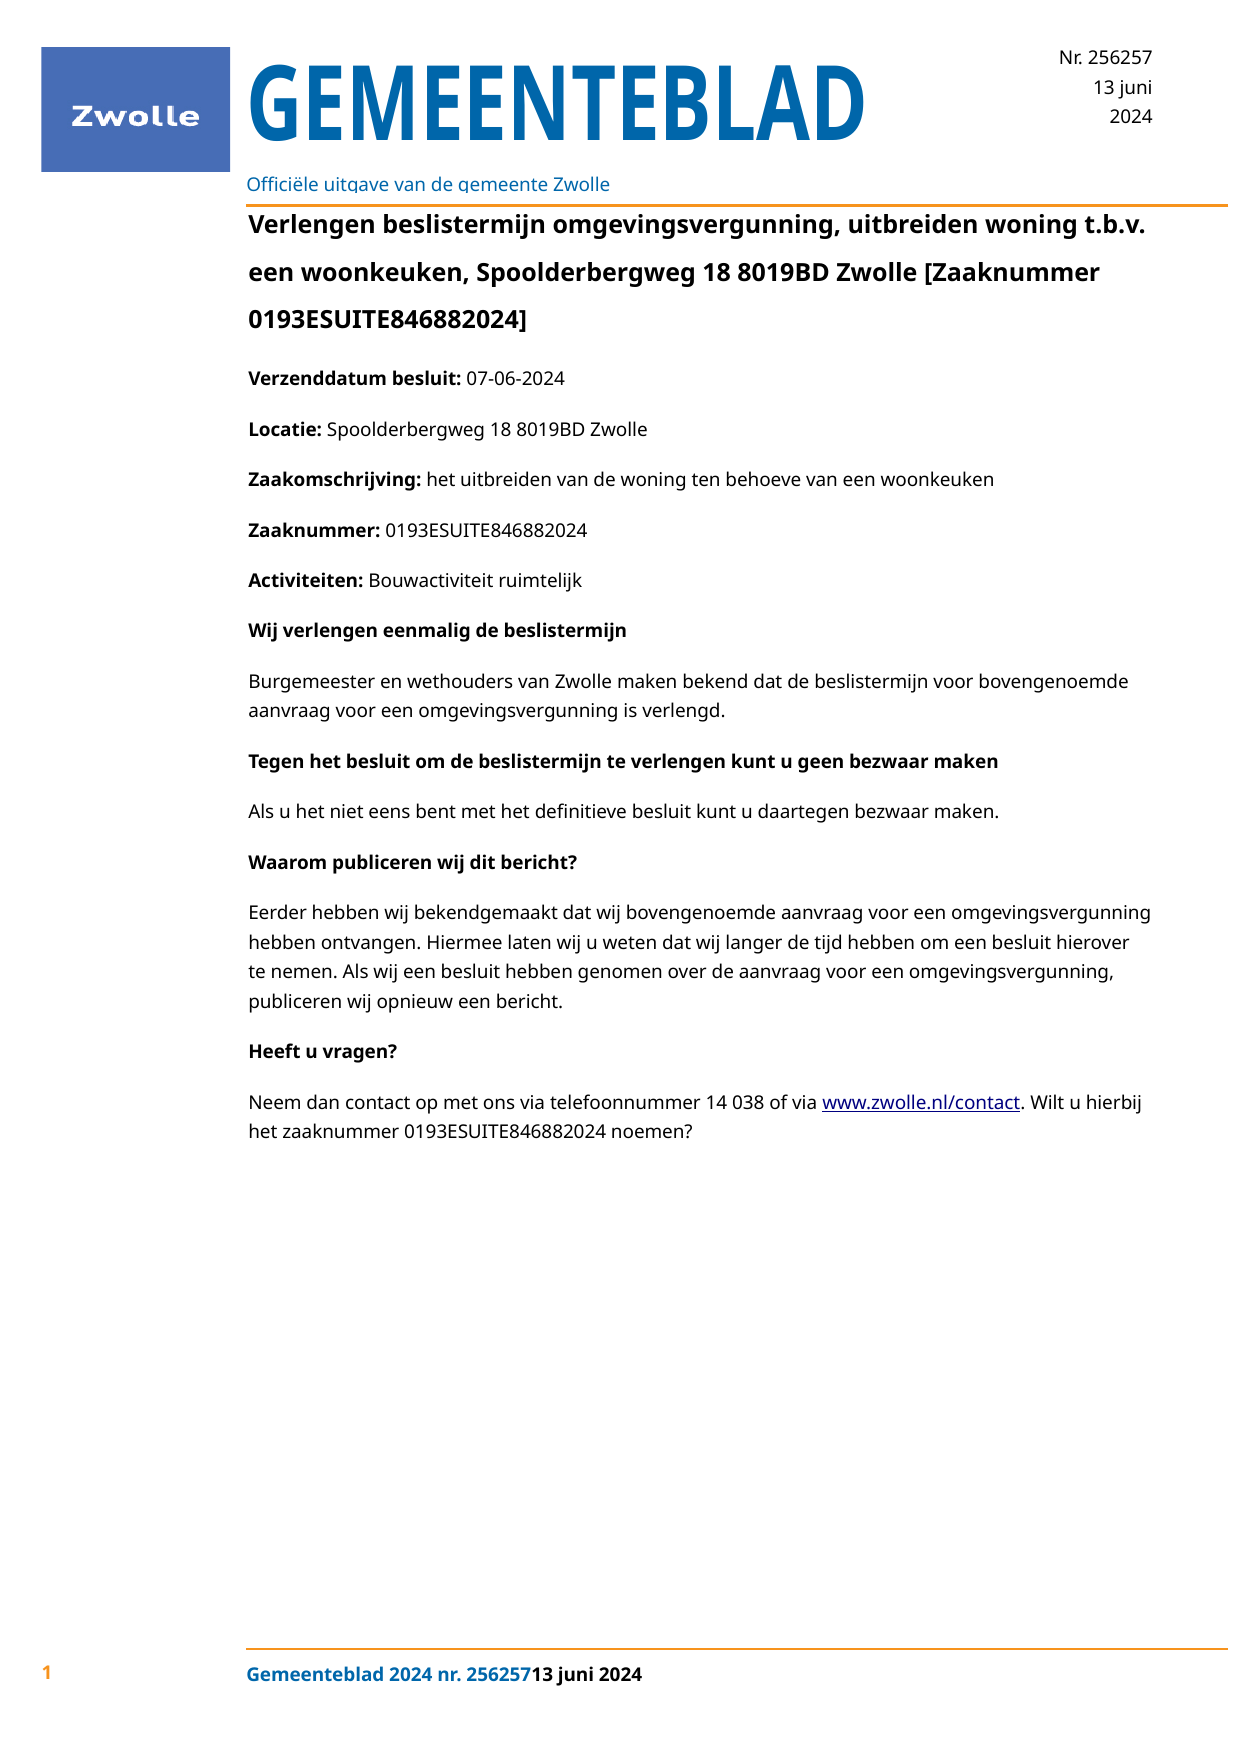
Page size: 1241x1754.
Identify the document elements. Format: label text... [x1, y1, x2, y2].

text Eerder hebben wij bekendgemaakt dat wij bovengenoemde aanvraag voor een omgevingsvergunning hebben ontvangen. Hiermee laten wij u weten dat wij langer de tijd hebben om een besluit hierover te nemen. Als wij een besluit hebben genomen over de aanvraag voor een omgevingsvergunning, publiceren wij opnieuw een bericht. [248, 899, 1152, 1014]
text Zaaknummer: 0193ESUITE846882024 [248, 517, 1152, 542]
text Verzenddatum besluit: 07-06-2024 [248, 366, 1152, 391]
text Zaakomschrijving: het uitbreiden van de woning ten behoeve van een woonkeuken [248, 466, 1152, 492]
picture [41, 47, 231, 172]
text Heeft u vragen? [248, 1038, 1152, 1064]
text Wij verlengen eenmalig de beslistermijn [248, 618, 1152, 643]
text Verlengen beslistermijn omgevingsvergunning, uitbreiden woning t.b.v. een woonkeuken, Spoolderbergweg 18 8019BD Zwolle [Zaaknummer 0193ESUITE846882024] [248, 207, 1152, 336]
text Als u het niet eens bent met het definitieve besluit kunt u daartegen bezwaar maken. [248, 798, 1152, 824]
text Waarom publiceren wij dit bericht? [248, 849, 1152, 874]
text Tegen het besluit om de beslistermijn te verlengen kunt u geen bezwaar maken [248, 748, 1152, 774]
text Locatie: Spoolderbergweg 18 8019BD Zwolle [248, 416, 1152, 442]
text Neem dan contact op met ons via telefoonnummer 14 038 of via www.zwolle.nl/contact. Wilt u hierbij het zaaknummer 0193ESUITE846882024 noemen? [248, 1089, 1152, 1144]
text Burgemeester en wethouders van Zwolle maken bekend dat de beslistermijn voor bovengenoemde aanvraag voor een omgevingsvergunning is verlengd. [248, 668, 1152, 723]
text Activiteiten: Bouwactiviteit ruimtelijk [248, 567, 1152, 593]
